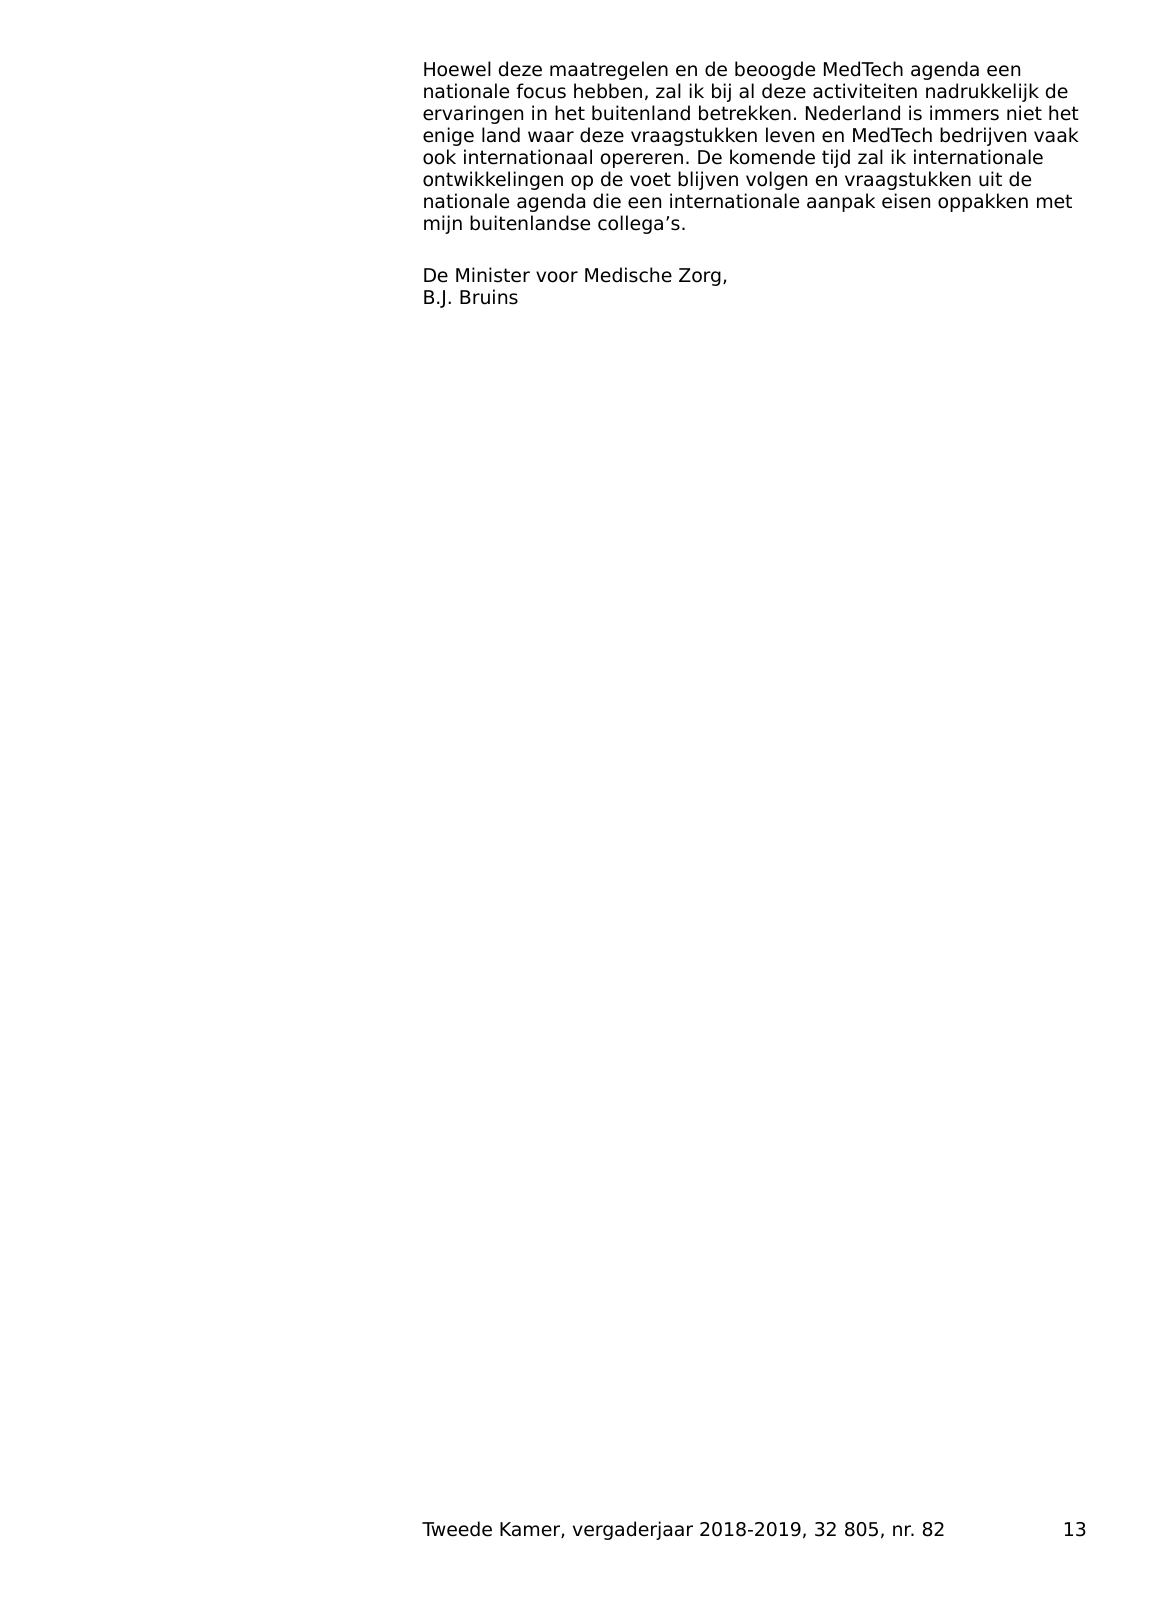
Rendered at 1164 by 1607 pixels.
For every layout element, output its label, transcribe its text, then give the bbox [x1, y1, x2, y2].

text De Minister voor Medische Zorg, B.J. Bruins [422, 265, 1087, 309]
text Hoewel deze maatregelen en de beoogde MedTech agenda een nationale focus hebben, zal ik bij al deze activiteiten nadrukkelijk de ervaringen in het buitenland betrekken. Nederland is immers niet het enige land waar deze vraagstukken leven en MedTech bedrijven vaak ook internationaal opereren. De komende tijd zal ik internationale ontwikkelingen op de voet blijven volgen en vraagstukken uit de nationale agenda die een internationale aanpak eisen oppakken met mijn buitenlandse collega’s. [422, 59, 1087, 235]
